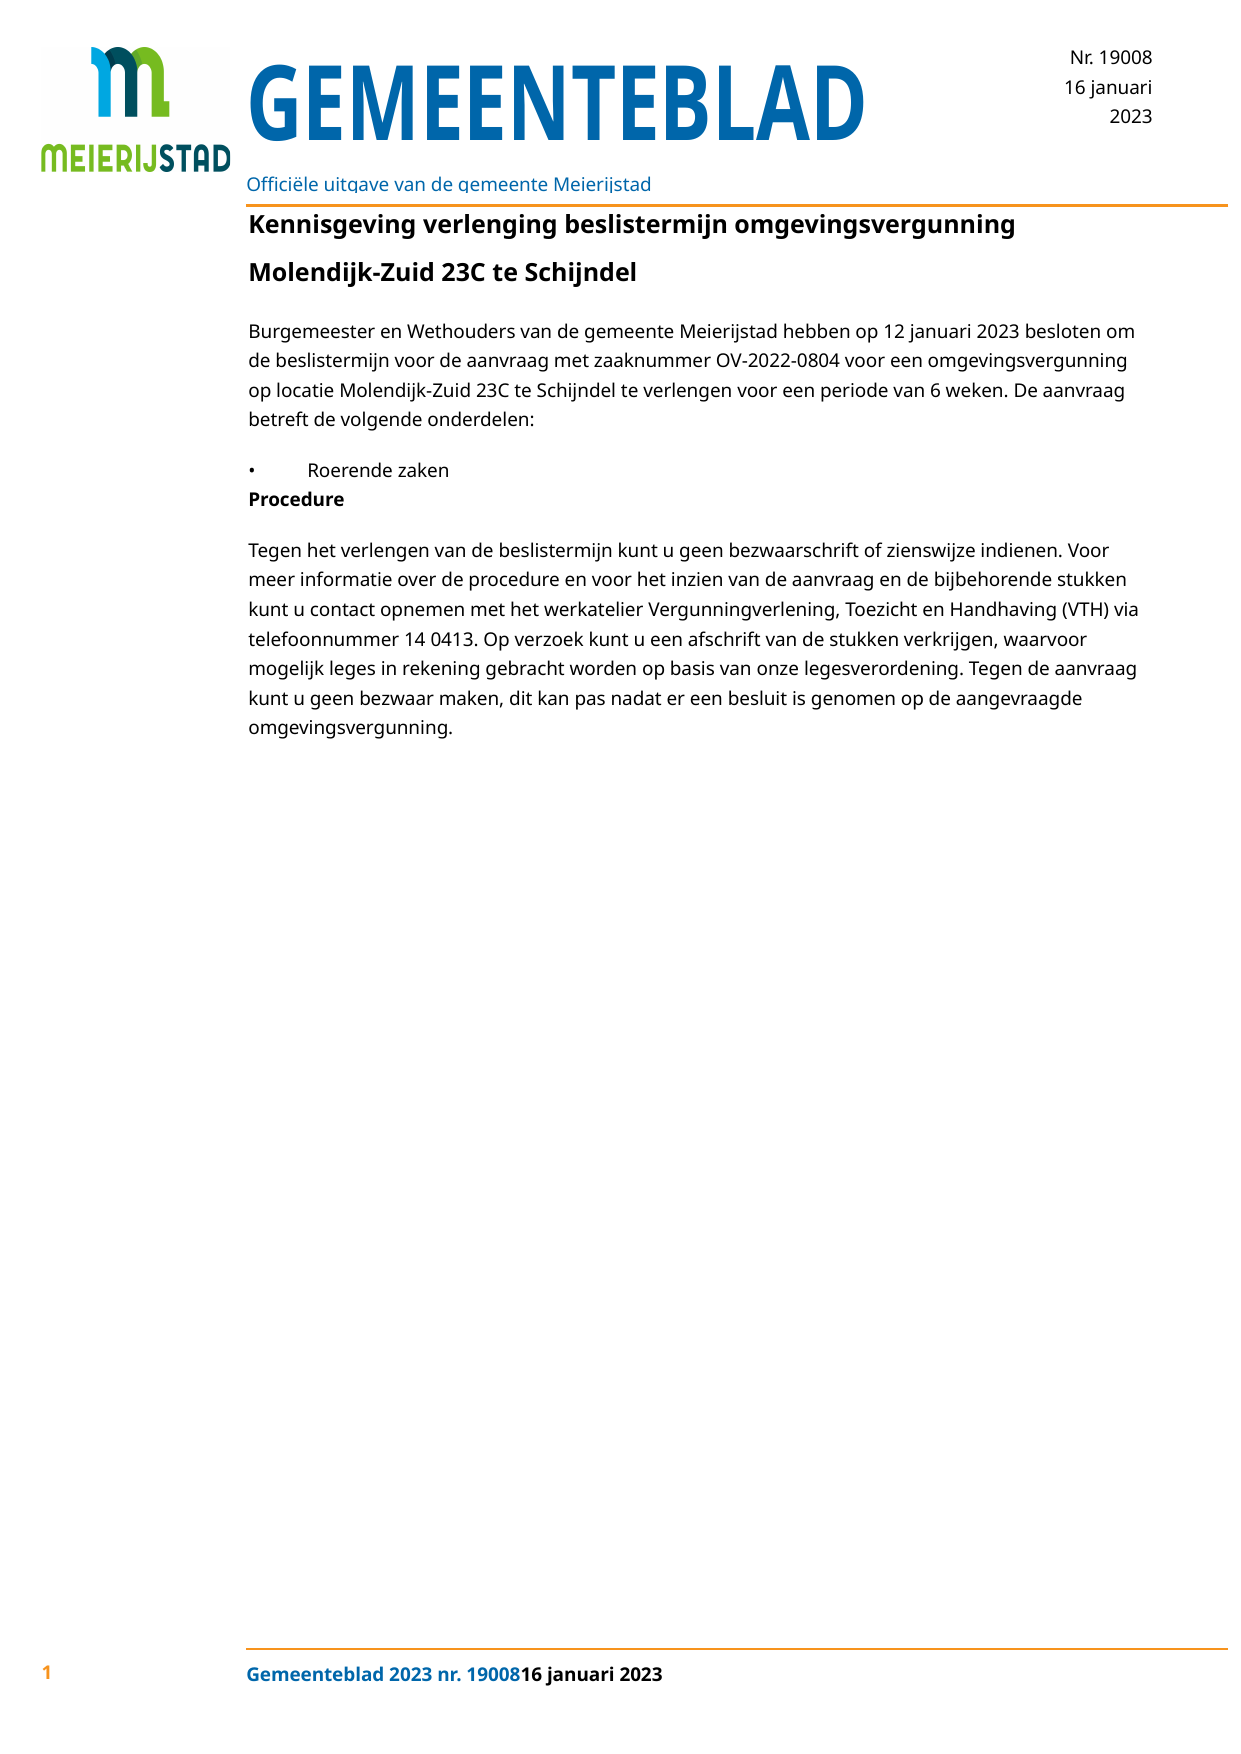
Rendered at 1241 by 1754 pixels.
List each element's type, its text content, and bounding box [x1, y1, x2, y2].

text Burgemeester en Wethouders van de gemeente Meierijstad hebben op 12 januari 2023 besloten om de beslistermijn voor de aanvraag met zaaknummer OV-2022-0804 voor een omgevingsvergunning op locatie Molendijk-Zuid 23C te Schijndel te verlengen voor een periode van 6 weken. De aanvraag betreft de volgende onderdelen: [248, 318, 1152, 432]
picture [41, 47, 231, 172]
text Tegen het verlengen van de beslistermijn kunt u geen bezwaarschrift of zienswijze indienen. Voor meer informatie over de procedure en voor het inzien van de aanvraag en de bijbehorende stukken kunt u contact opnemen met het werkatelier Vergunningverlening, Toezicht en Handhaving (VTH) via telefoonnummer 14 0413. Op verzoek kunt u een afschrift van de stukken verkrijgen, waarvoor mogelijk leges in rekening gebracht worden op basis van onze legesverordening. Tegen de aanvraag kunt u geen bezwaar maken, dit kan pas nadat er een besluit is genomen op de aangevraagde omgevingsvergunning. [248, 537, 1152, 740]
text Kennisgeving verlenging beslistermijn omgevingsvergunning Molendijk-Zuid 23C te Schijndel [248, 207, 1152, 288]
text Procedure [248, 487, 1152, 512]
list Roerende zaken [248, 457, 1152, 483]
